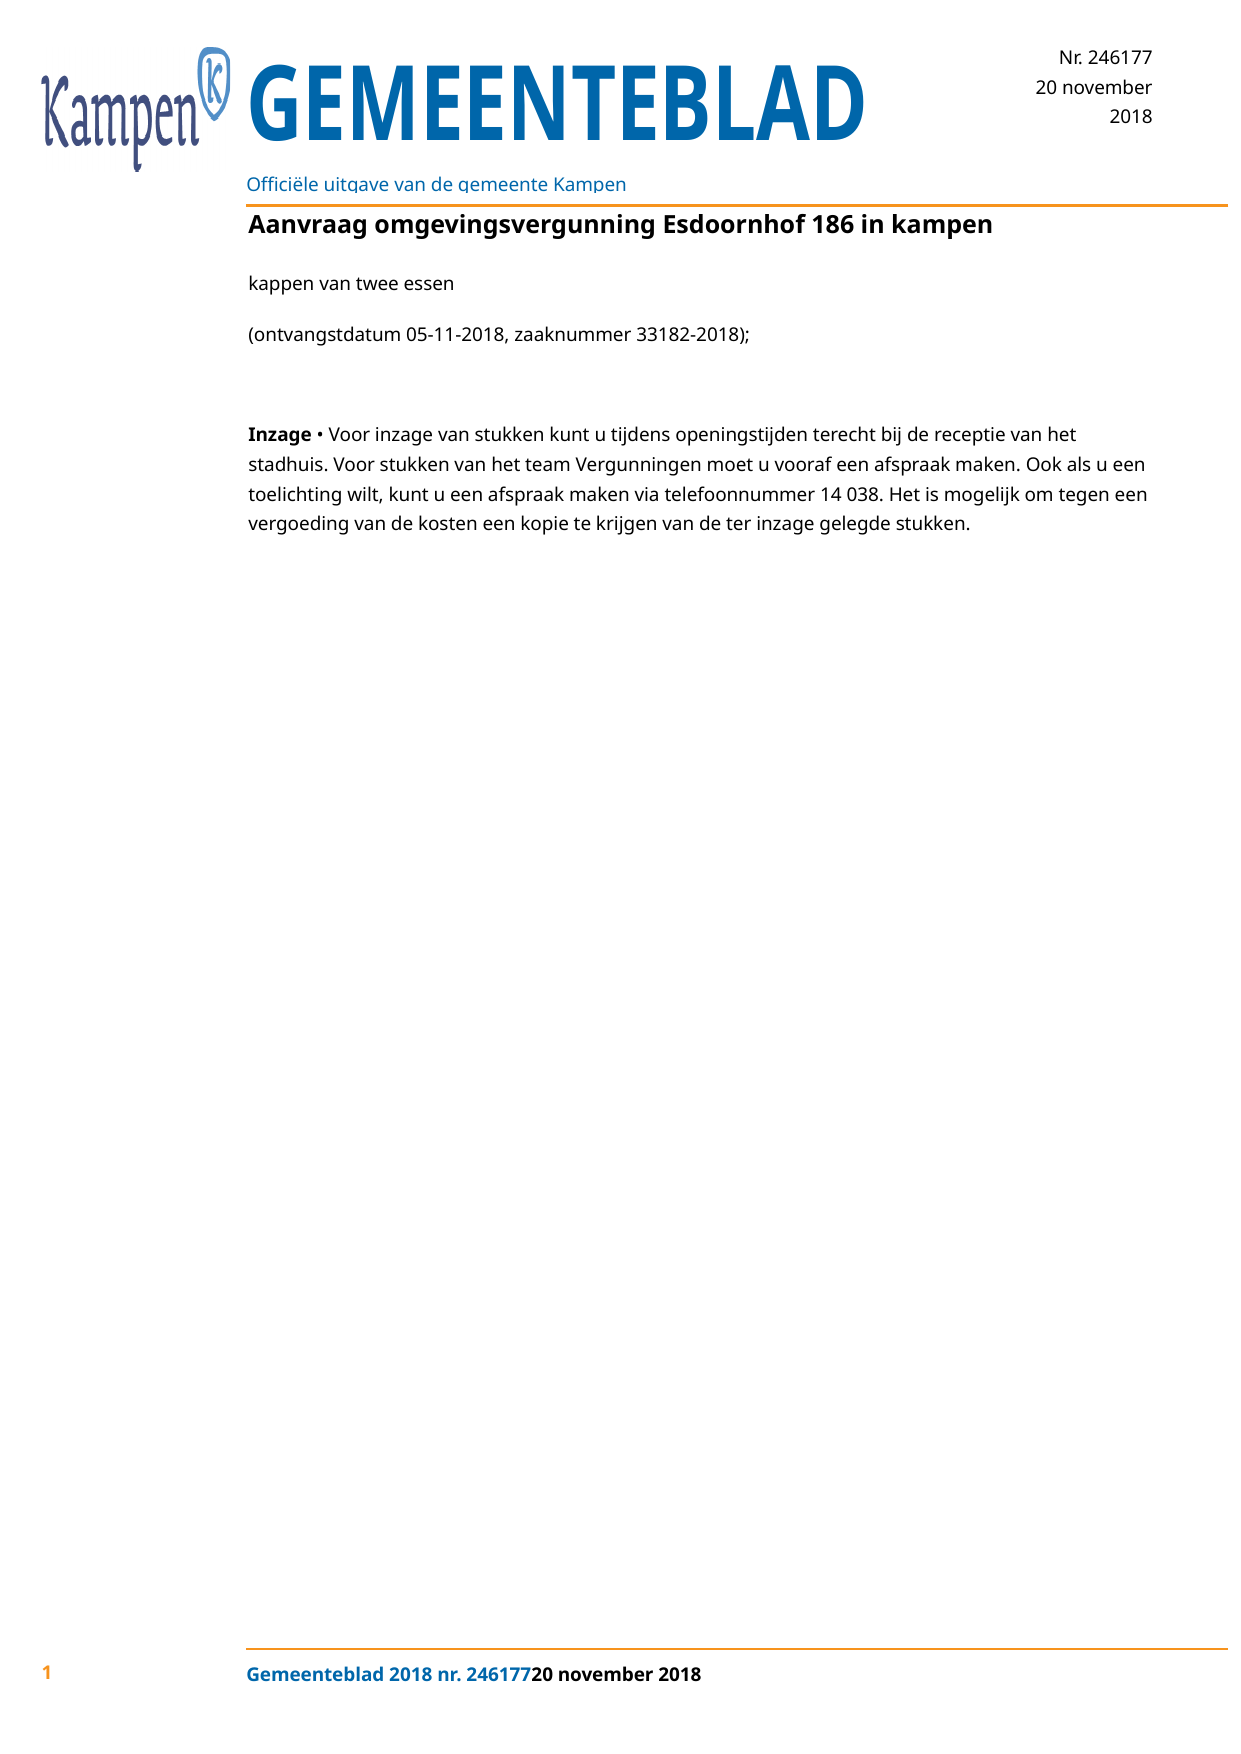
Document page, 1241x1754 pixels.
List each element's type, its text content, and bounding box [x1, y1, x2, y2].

picture [41, 47, 231, 172]
text (ontvangstdatum 05-11-2018, zaaknummer 33182-2018); [248, 321, 1152, 346]
text kappen van twee essen [248, 270, 1152, 296]
text Inzage • Voor inzage van stukken kunt u tijdens openingstijden terecht bij de receptie van het stadhuis. Voor stukken van het team Vergunningen moet u vooraf een afspraak maken. Ook als u een toelichting wilt, kunt u een afspraak maken via telefoonnummer 14 038. Het is mogelijk om tegen een vergoeding van de kosten een kopie te krijgen van de ter inzage gelegde stukken. [248, 422, 1152, 536]
text Aanvraag omgevingsvergunning Esdoornhof 186 in kampen [248, 207, 1152, 241]
